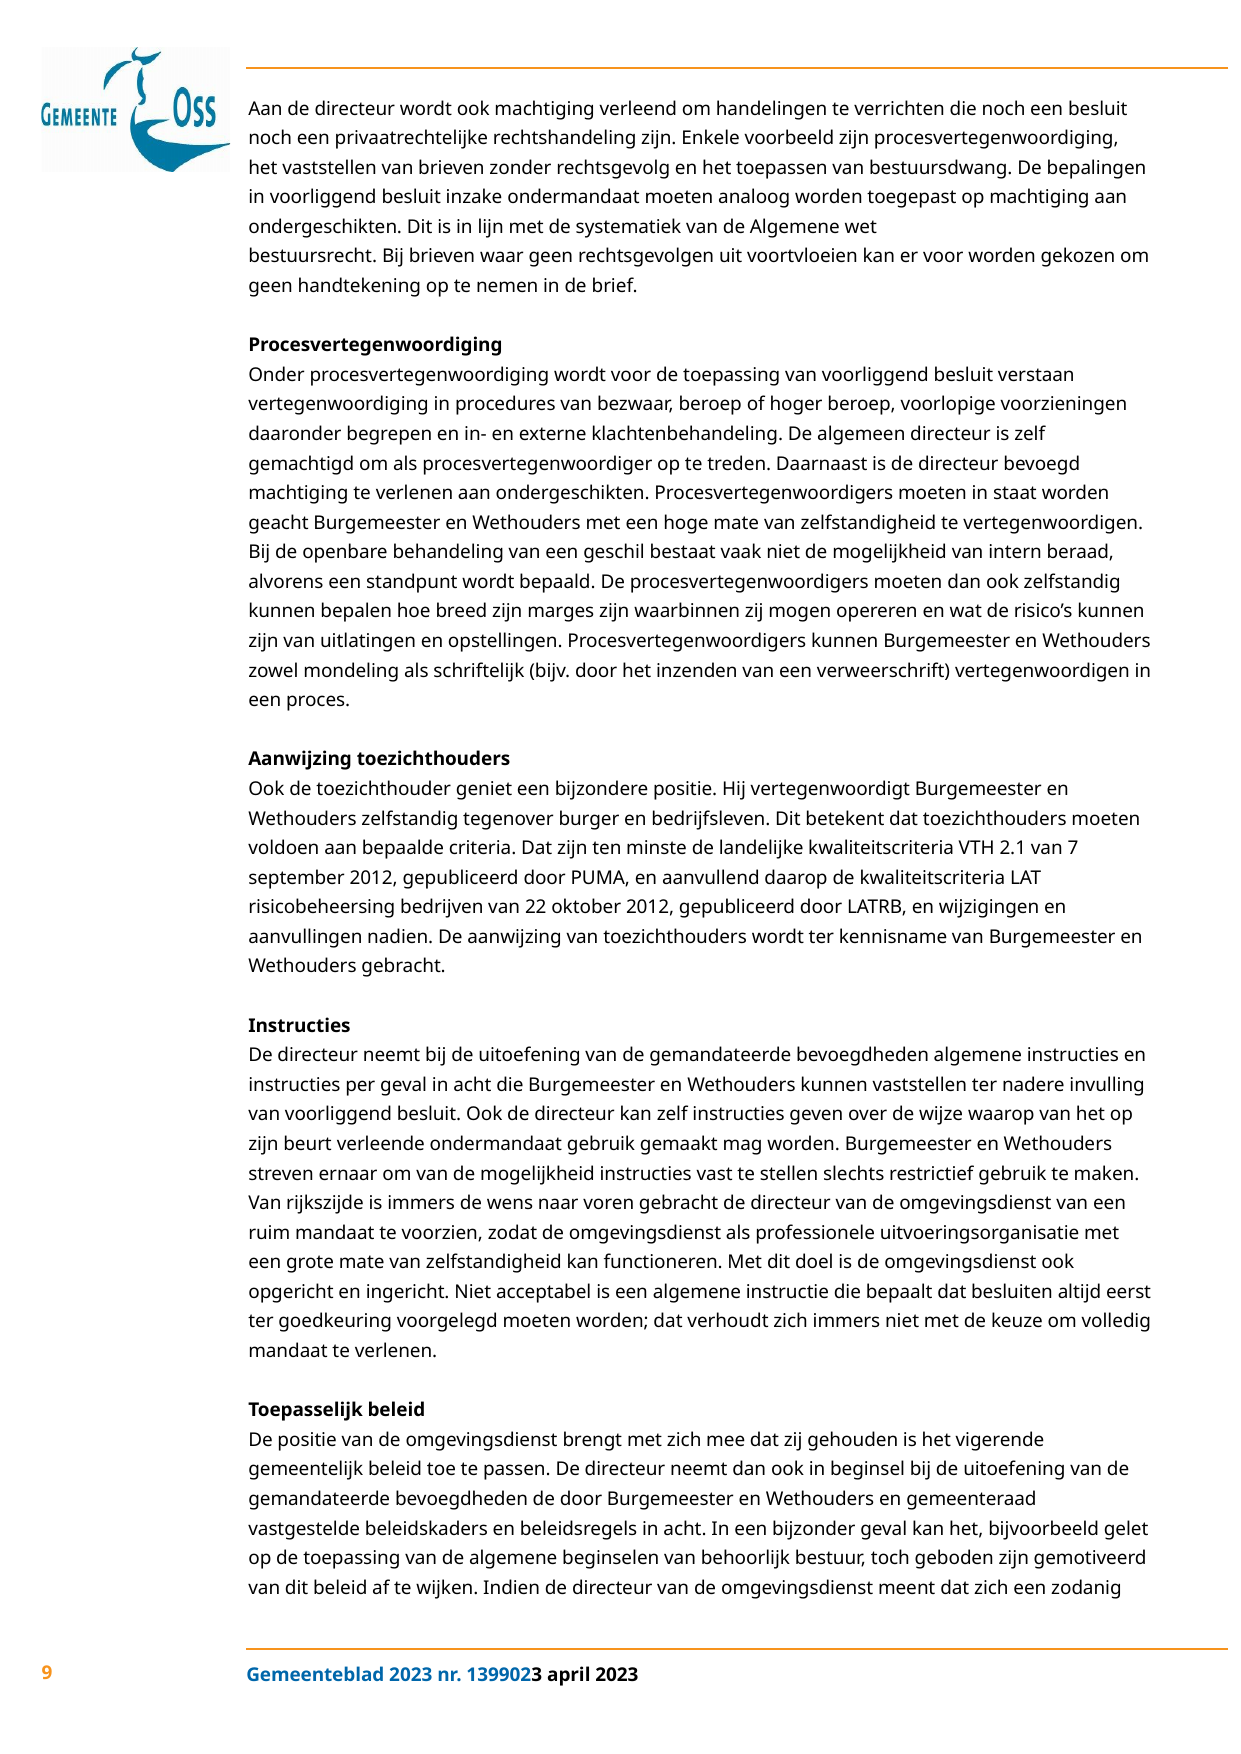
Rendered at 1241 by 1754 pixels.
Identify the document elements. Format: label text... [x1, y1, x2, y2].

picture [41, 47, 231, 172]
text Onder procesvertegenwoordiging wordt voor de toepassing van voorliggend besluit verstaan vertegenwoordiging in procedures van bezwaar, beroep of hoger beroep, voorlopige voorzieningen daaronder begrepen en in- en externe klachtenbehandeling. De algemeen directeur is zelf gemachtigd om als procesvertegenwoordiger op te treden. Daarnaast is de directeur bevoegd machtiging te verlenen aan ondergeschikten. Procesvertegenwoordigers moeten in staat worden geacht Burgemeester en Wethouders met een hoge mate van zelfstandigheid te vertegenwoordigen. Bij de openbare behandeling van een geschil bestaat vaak niet de mogelijkheid van intern beraad, alvorens een standpunt wordt bepaald. De procesvertegenwoordigers moeten dan ook zelfstandig kunnen bepalen hoe breed zijn marges zijn waarbinnen zij mogen opereren en wat de risico’s kunnen zijn van uitlatingen en opstellingen. Procesvertegenwoordigers kunnen Burgemeester en Wethouders zowel mondeling als schriftelijk (bijv. door het inzenden van een verweerschrift) vertegenwoordigen in een proces. [248, 361, 1152, 712]
text De directeur neemt bij de uitoefening van de gemandateerde bevoegdheden algemene instructies en instructies per geval in acht die Burgemeester en Wethouders kunnen vaststellen ter nadere invulling van voorliggend besluit. Ook de directeur kan zelf instructies geven over de wijze waarop van het op zijn beurt verleende ondermandaat gebruik gemaakt mag worden. Burgemeester en Wethouders streven ernaar om van de mogelijkheid instructies vast te stellen slechts restrictief gebruik te maken. Van rijkszijde is immers de wens naar voren gebracht de directeur van de omgevingsdienst van een ruim mandaat te voorzien, zodat de omgevingsdienst als professionele uitvoeringsorganisatie met een grote mate van zelfstandigheid kan functioneren. Met dit doel is de omgevingsdienst ook opgericht en ingericht. Niet acceptabel is een algemene instructie die bepaalt dat besluiten altijd eerst ter goedkeuring voorgelegd moeten worden; dat verhoudt zich immers niet met de keuze om volledig mandaat te verlenen. [248, 1041, 1152, 1363]
text De positie van de omgevingsdienst brengt met zich mee dat zij gehouden is het vigerende gemeentelijk beleid toe te passen. De directeur neemt dan ook in beginsel bij de uitoefening van de gemandateerde bevoegdheden de door Burgemeester en Wethouders en gemeenteraad vastgestelde beleidskaders en beleidsregels in acht. In een bijzonder geval kan het, bijvoorbeeld gelet op de toepassing van de algemene beginselen van behoorlijk bestuur, toch geboden zijn gemotiveerd van dit beleid af te wijken. Indien de directeur van de omgevingsdienst meent dat zich een zodanig [248, 1426, 1152, 1600]
text Aanwijzing toezichthouders [248, 746, 1152, 771]
text bestuursrecht. Bij brieven waar geen rechtsgevolgen uit voortvloeien kan er voor worden gekozen om geen handtekening op te nemen in de brief. [248, 243, 1152, 298]
text Instructies [248, 1012, 1152, 1038]
text Toepasselijk beleid [248, 1396, 1152, 1422]
text Ook de toezichthouder geniet een bijzondere positie. Hij vertegenwoordigt Burgemeester en Wethouders zelfstandig tegenover burger en bedrijfsleven. Dit betekent dat toezichthouders moeten voldoen aan bepaalde criteria. Dat zijn ten minste de landelijke kwaliteitscriteria VTH 2.1 van 7 september 2012, gepubliceerd door PUMA, en aanvullend daarop de kwaliteitscriteria LAT risicobeheersing bedrijven van 22 oktober 2012, gepubliceerd door LATRB, en wijzigingen en aanvullingen nadien. De aanwijzing van toezichthouders wordt ter kennisname van Burgemeester en Wethouders gebracht. [248, 775, 1152, 978]
text Procesvertegenwoordiging [248, 331, 1152, 357]
text Aan de directeur wordt ook machtiging verleend om handelingen te verrichten die noch een besluit noch een privaatrechtelijke rechtshandeling zijn. Enkele voorbeeld zijn procesvertegenwoordiging, het vaststellen van brieven zonder rechtsgevolg en het toepassen van bestuursdwang. De bepalingen in voorliggend besluit inzake ondermandaat moeten analoog worden toegepast op machtiging aan ondergeschikten. Dit is in lijn met de systematiek van de Algemene wet [248, 95, 1152, 239]
